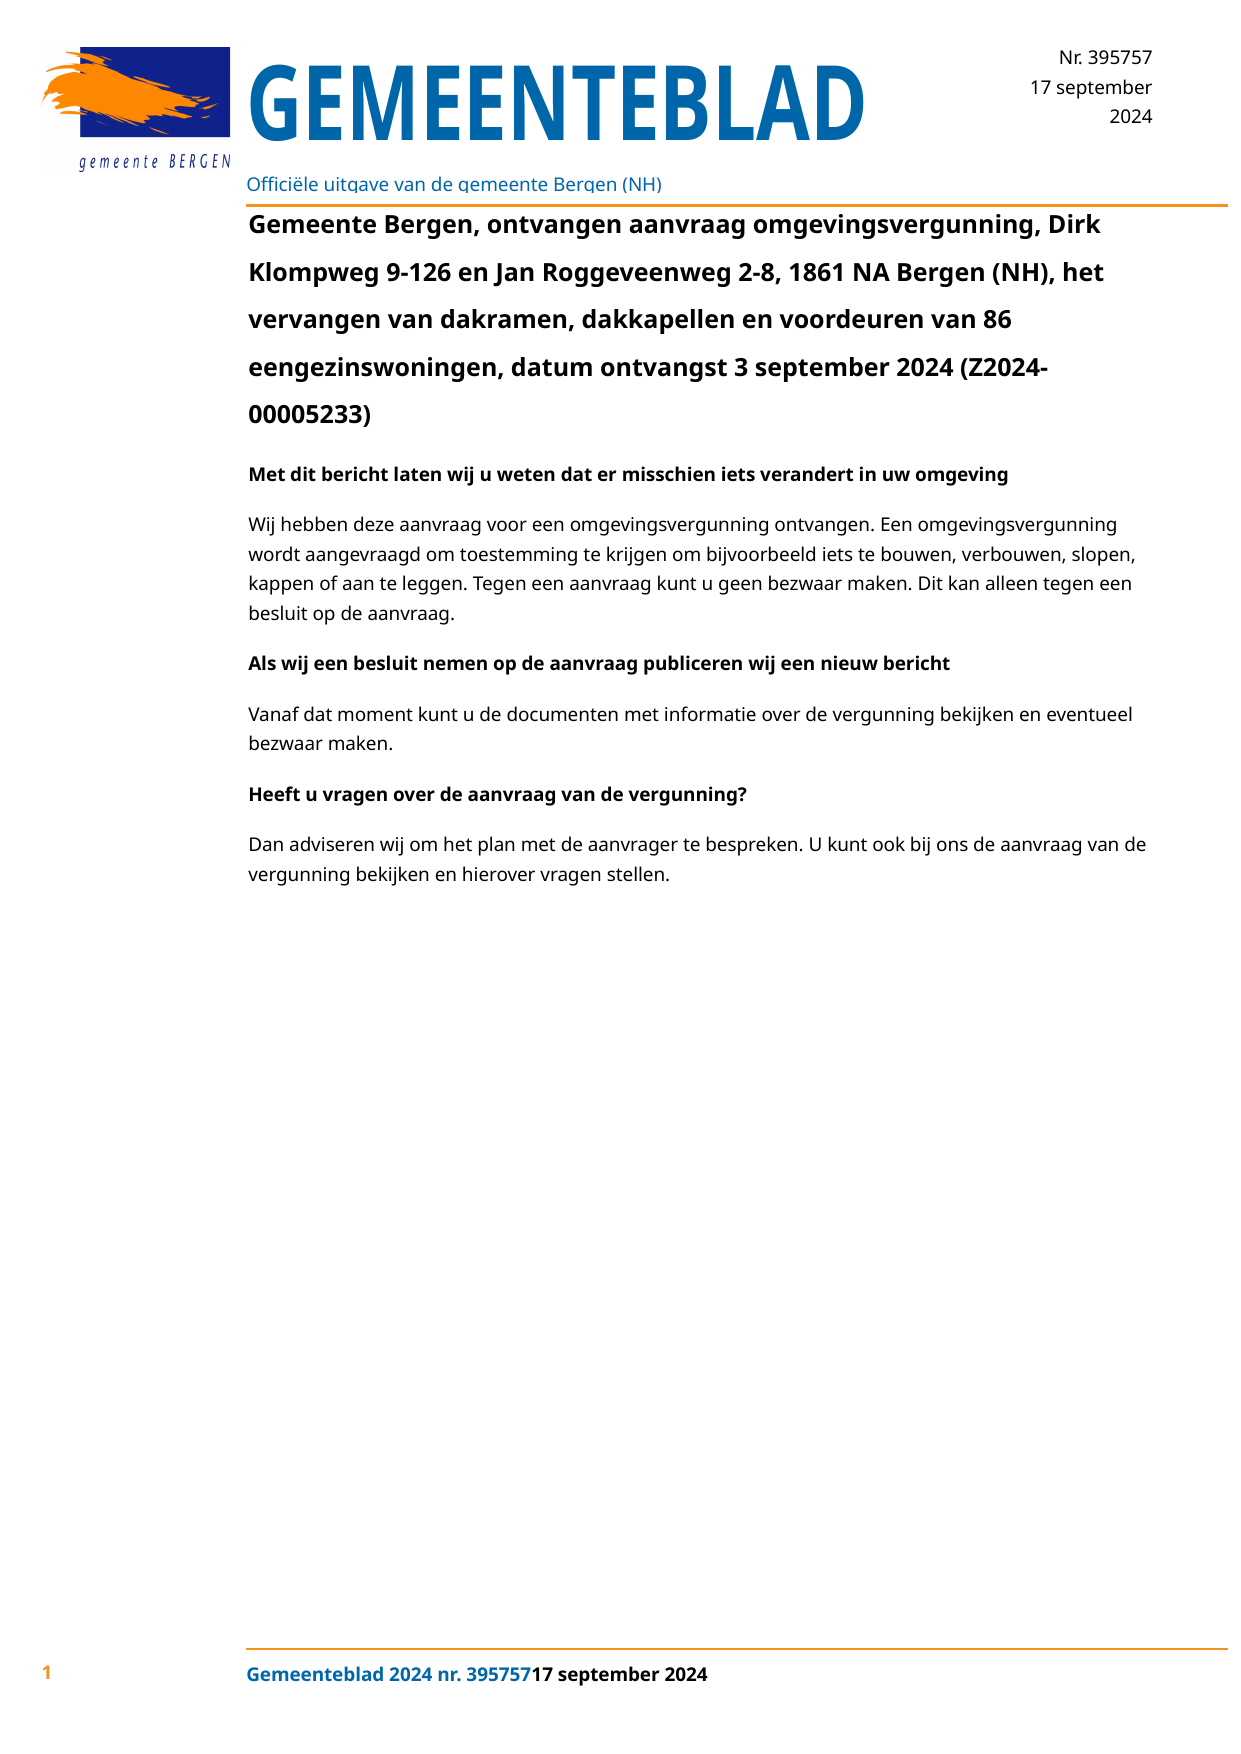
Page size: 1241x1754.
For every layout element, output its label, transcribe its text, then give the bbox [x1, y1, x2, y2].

text Als wij een besluit nemen op de aanvraag publiceren wij een nieuw bericht [248, 650, 1152, 676]
text Wij hebben deze aanvraag voor een omgevingsvergunning ontvangen. Een omgevingsvergunning wordt aangevraagd om toestemming te krijgen om bijvoorbeeld iets te bouwen, verbouwen, slopen, kappen of aan te leggen. Tegen een aanvraag kunt u geen bezwaar maken. Dit kan alleen tegen een besluit op de aanvraag. [248, 511, 1152, 626]
text Met dit bericht laten wij u weten dat er misschien iets verandert in uw omgeving [248, 461, 1152, 486]
text Heeft u vragen over de aanvraag van de vergunning? [248, 781, 1152, 806]
text Vanaf dat moment kunt u de documenten met informatie over de vergunning bekijken en eventueel bezwaar maken. [248, 701, 1152, 756]
text Dan adviseren wij om het plan met de aanvrager te bespreken. U kunt ook bij ons de aanvraag van de vergunning bekijken en hierover vragen stellen. [248, 831, 1152, 886]
picture [41, 47, 231, 172]
text Gemeente Bergen, ontvangen aanvraag omgevingsvergunning, Dirk Klompweg 9-126 en Jan Roggeveenweg 2-8, 1861 NA Bergen (NH), het vervangen van dakramen, dakkapellen en voordeuren van 86 eengezinswoningen, datum ontvangst 3 september 2024 (Z2024-00005233) [248, 207, 1152, 431]
